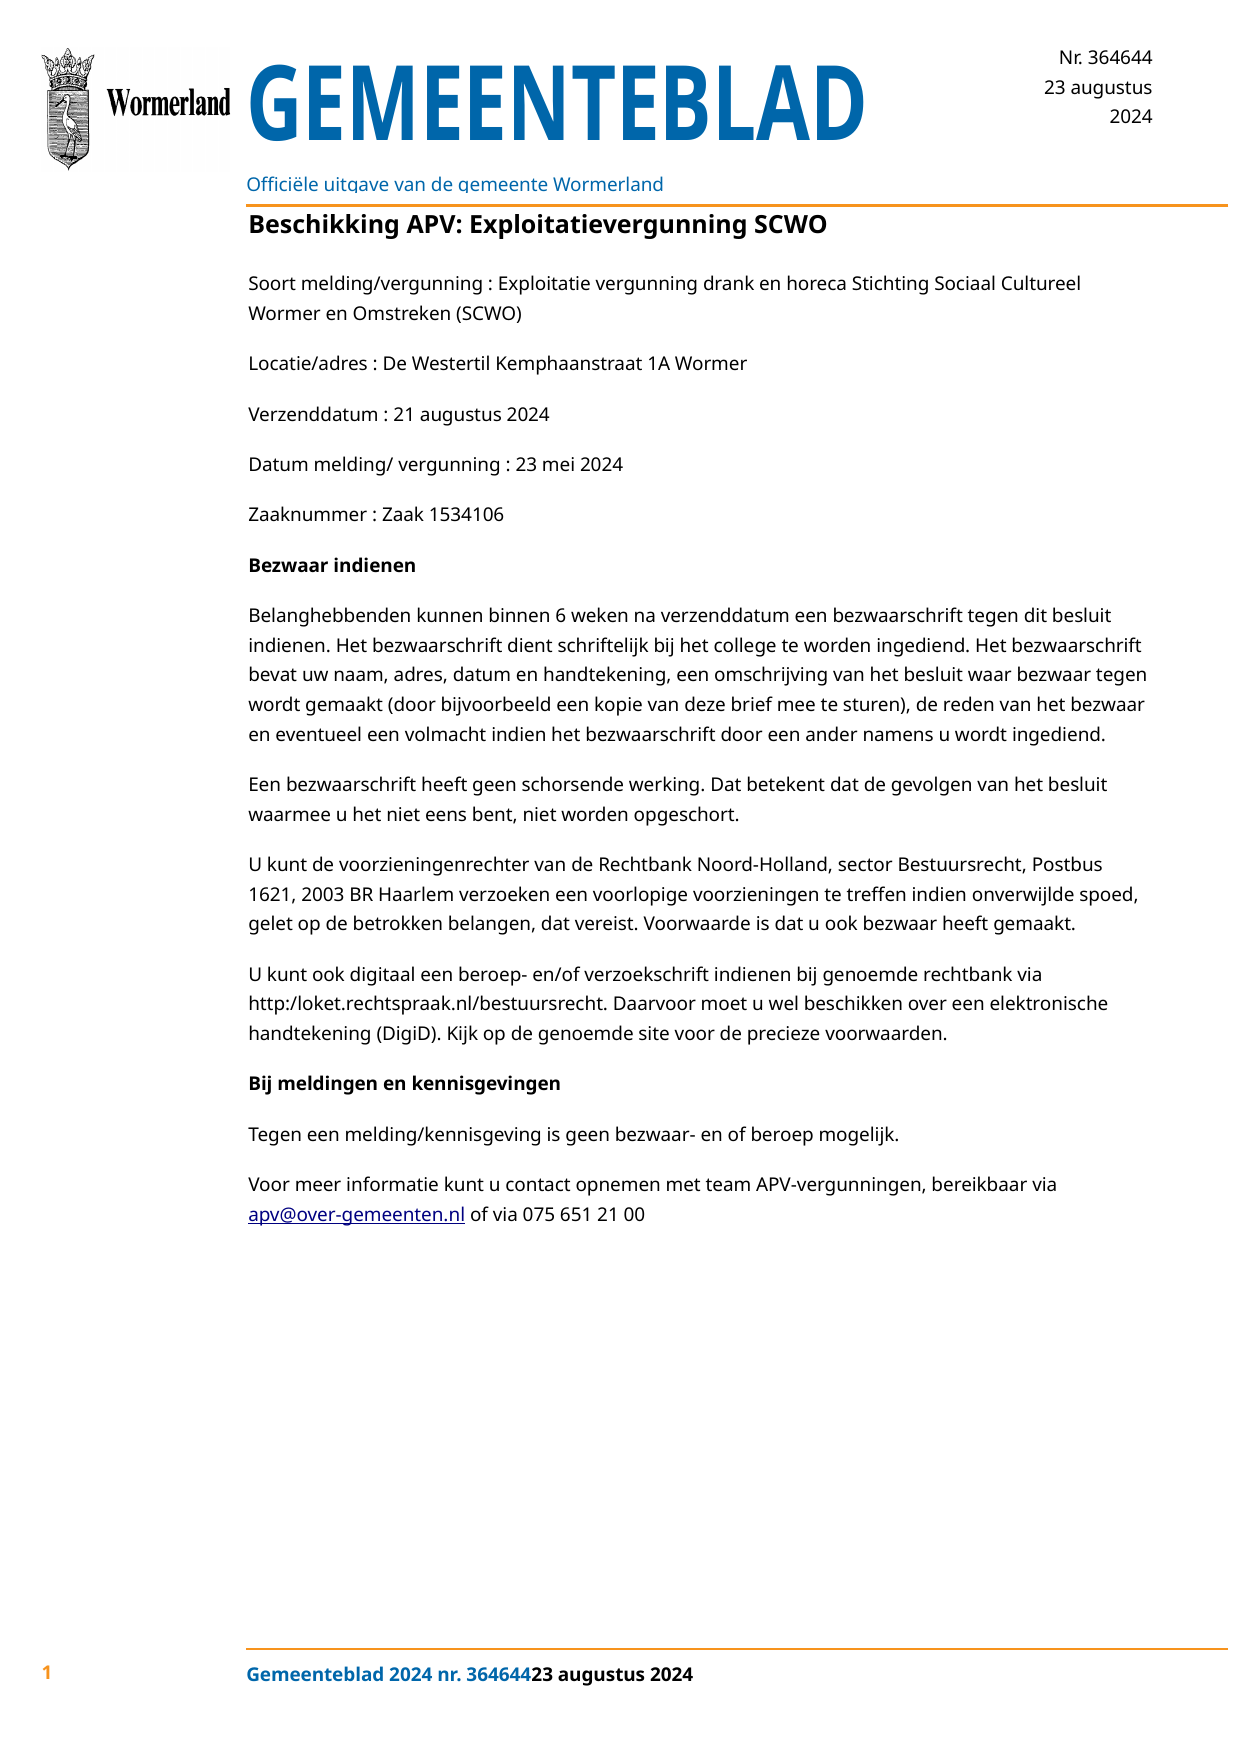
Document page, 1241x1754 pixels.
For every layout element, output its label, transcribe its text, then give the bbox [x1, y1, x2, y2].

picture [41, 47, 231, 172]
text Zaaknummer : Zaak 1534106 [248, 502, 1152, 527]
text Locatie/adres : De Westertil Kemphaanstraat 1A Wormer [248, 350, 1152, 376]
text Bezwaar indienen [248, 552, 1152, 578]
text U kunt ook digitaal een beroep- en/of verzoekschrift indienen bij genoemde rechtbank via http:/loket.rechtspraak.nl/bestuursrecht. Daarvoor moet u wel beschikken over een elektronische handtekening (DigiD). Kijk op de genoemde site voor de precieze voorwaarden. [248, 961, 1152, 1046]
text Datum melding/ vergunning : 23 mei 2024 [248, 451, 1152, 477]
text Verzenddatum : 21 augustus 2024 [248, 401, 1152, 426]
text Voor meer informatie kunt u contact opnemen met team APV-vergunningen, bereikbaar via apv@over-gemeenten.nl of via 075 651 21 00 [248, 1171, 1152, 1226]
text Soort melding/vergunning : Exploitatie vergunning drank en horeca Stichting Sociaal Cultureel Wormer en Omstreken (SCWO) [248, 270, 1152, 326]
text Beschikking APV: Exploitatievergunning SCWO [248, 207, 1152, 241]
text U kunt de voorzieningenrechter van de Rechtbank Noord-Holland, sector Bestuursrecht, Postbus 1621, 2003 BR Haarlem verzoeken een voorlopige voorzieningen te treffen indien onverwijlde spoed, gelet op de betrokken belangen, dat vereist. Voorwaarde is dat u ook bezwaar heeft gemaakt. [248, 851, 1152, 936]
text Bij meldingen en kennisgevingen [248, 1070, 1152, 1096]
text Tegen een melding/kennisgeving is geen bezwaar- en of beroep mogelijk. [248, 1121, 1152, 1146]
text Belanghebbenden kunnen binnen 6 weken na verzenddatum een bezwaarschrift tegen dit besluit indienen. Het bezwaarschrift dient schriftelijk bij het college te worden ingediend. Het bezwaarschrift bevat uw naam, adres, datum en handtekening, een omschrijving van het besluit waar bezwaar tegen wordt gemaakt (door bijvoorbeeld een kopie van deze brief mee te sturen), de reden van het bezwaar en eventueel een volmacht indien het bezwaarschrift door een ander namens u wordt ingediend. [248, 602, 1152, 746]
text Een bezwaarschrift heeft geen schorsende werking. Dat betekent dat de gevolgen van het besluit waarmee u het niet eens bent, niet worden opgeschort. [248, 771, 1152, 826]
